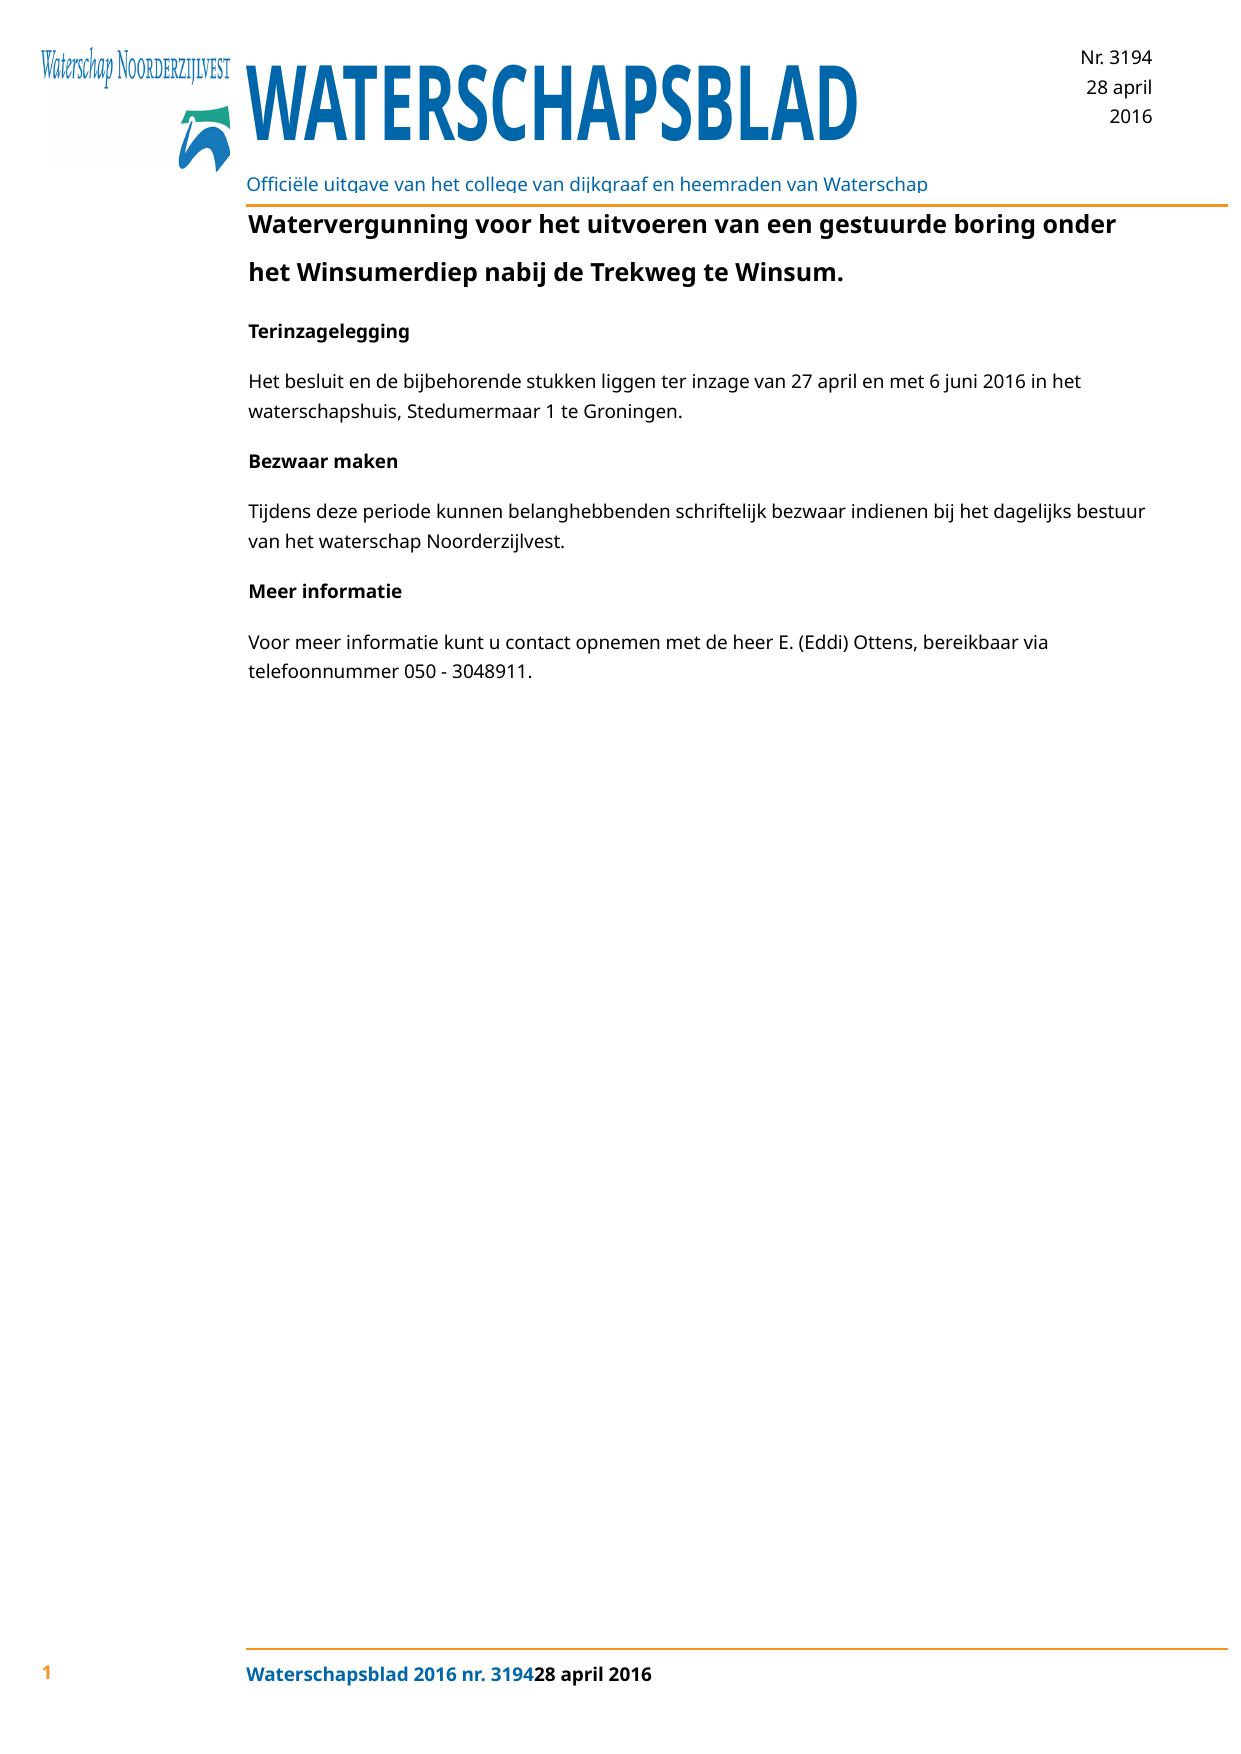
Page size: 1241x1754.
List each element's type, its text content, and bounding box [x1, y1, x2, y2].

text Meer informatie [248, 579, 1152, 604]
text Het besluit en de bijbehorende stukken liggen ter inzage van 27 april en met 6 juni 2016 in het waterschapshuis, Stedumermaar 1 te Groningen. [248, 368, 1152, 424]
text Terinzagelegging [248, 318, 1152, 344]
picture [41, 47, 231, 172]
text Watervergunning voor het uitvoeren van een gestuurde boring onder het Winsumerdiep nabij de Trekweg te Winsum. [248, 207, 1152, 288]
text Voor meer informatie kunt u contact opnemen met de heer E. (Eddi) Ottens, bereikbaar via telefoonnummer 050 - 3048911. [248, 629, 1152, 684]
text Tijdens deze periode kunnen belanghebbenden schriftelijk bezwaar indienen bij het dagelijks bestuur van het waterschap Noorderzijlvest. [248, 499, 1152, 554]
text Bezwaar maken [248, 448, 1152, 474]
